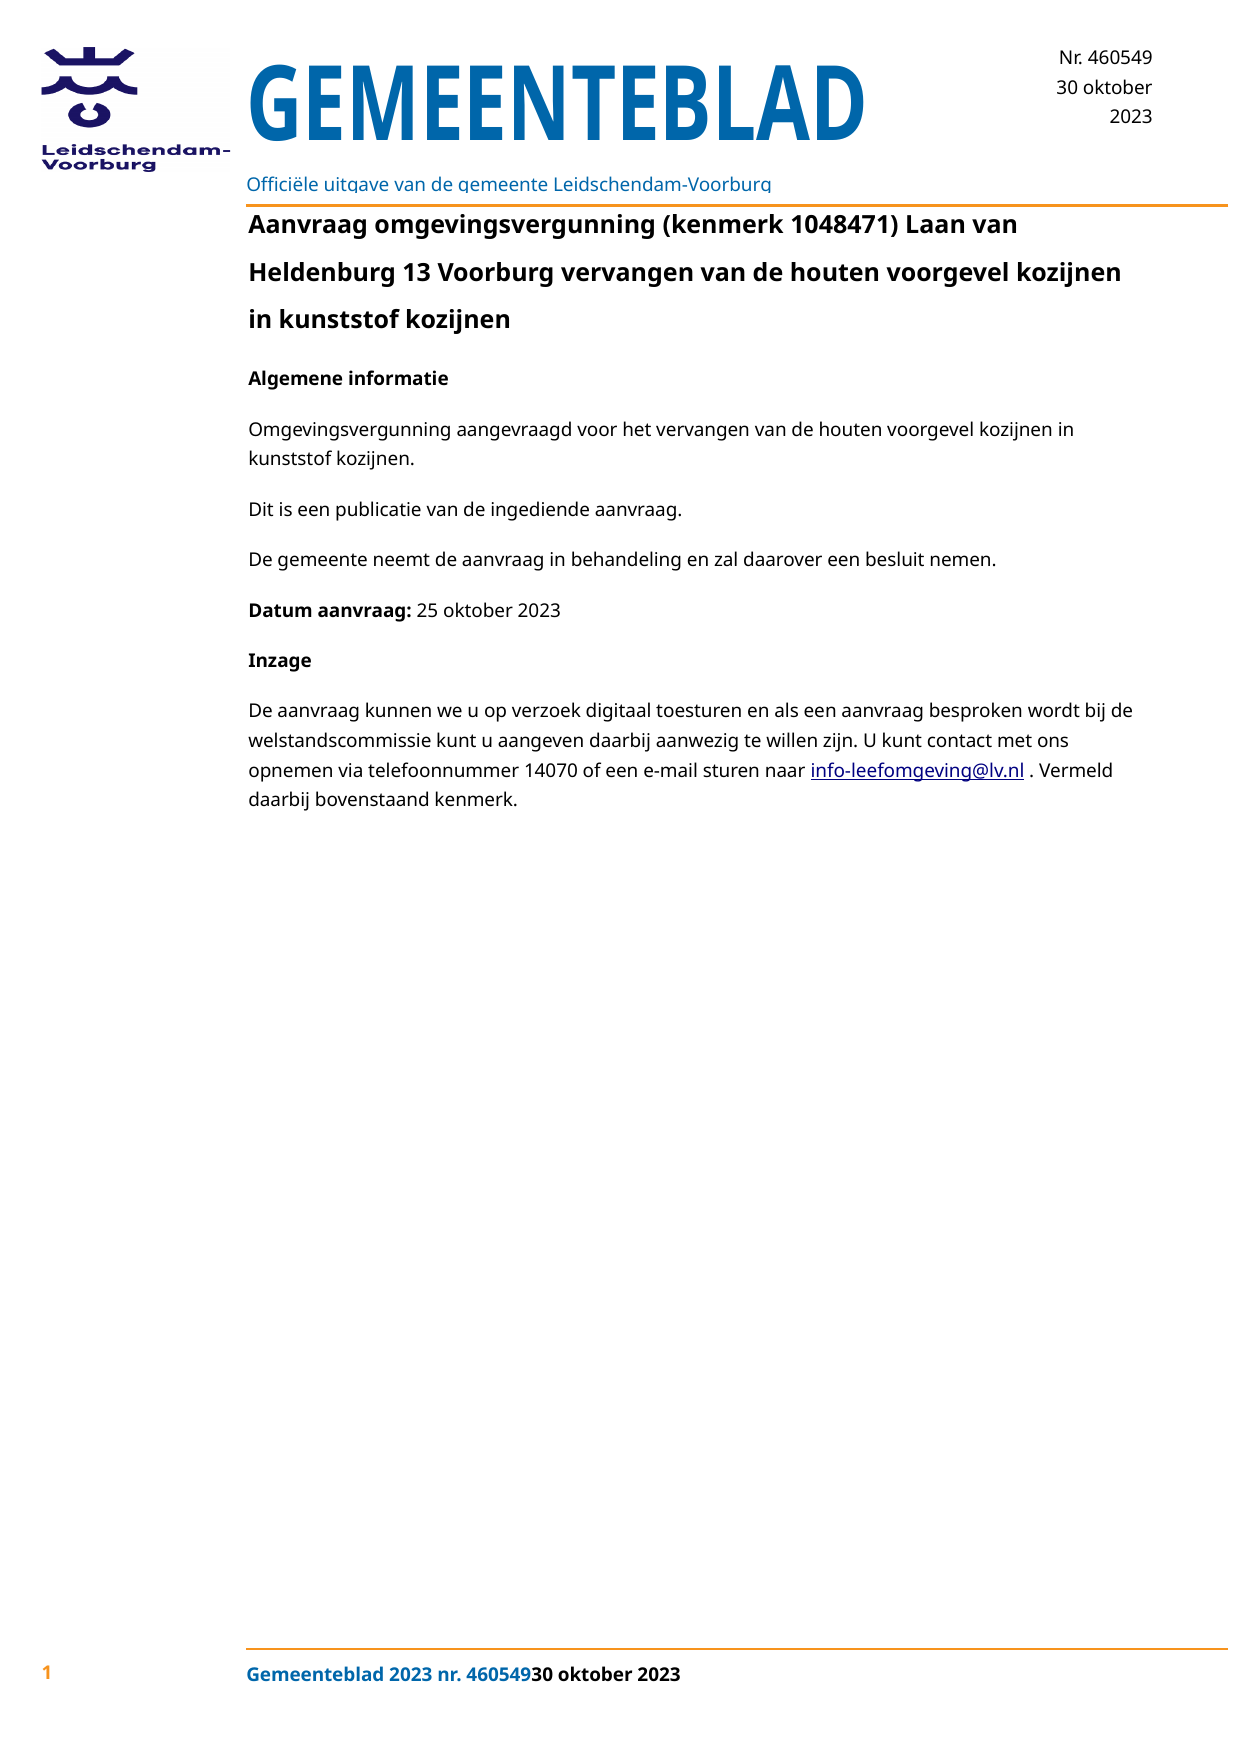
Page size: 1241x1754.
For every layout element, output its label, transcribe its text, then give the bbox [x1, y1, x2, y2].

text Omgevingsvergunning aangevraagd voor het vervangen van de houten voorgevel kozijnen in kunststof kozijnen. [248, 416, 1152, 471]
text De gemeente neemt de aanvraag in behandeling en zal daarover een besluit nemen. [248, 546, 1152, 572]
text Inzage [248, 647, 1152, 673]
text Datum aanvraag: 25 oktober 2023 [248, 597, 1152, 622]
text Algemene informatie [248, 366, 1152, 391]
text Dit is een publicatie van de ingediende aanvraag. [248, 496, 1152, 522]
text Aanvraag omgevingsvergunning (kenmerk 1048471) Laan van Heldenburg 13 Voorburg vervangen van de houten voorgevel kozijnen in kunststof kozijnen [248, 207, 1152, 336]
text De aanvraag kunnen we u op verzoek digitaal toesturen en als een aanvraag besproken wordt bij de welstandscommissie kunt u aangeven daarbij aanwezig te willen zijn. U kunt contact met ons opnemen via telefoonnummer 14070 of een e-mail sturen naar info-leefomgeving@lv.nl . Vermeld daarbij bovenstaand kenmerk. [248, 698, 1152, 812]
picture [41, 47, 231, 172]
